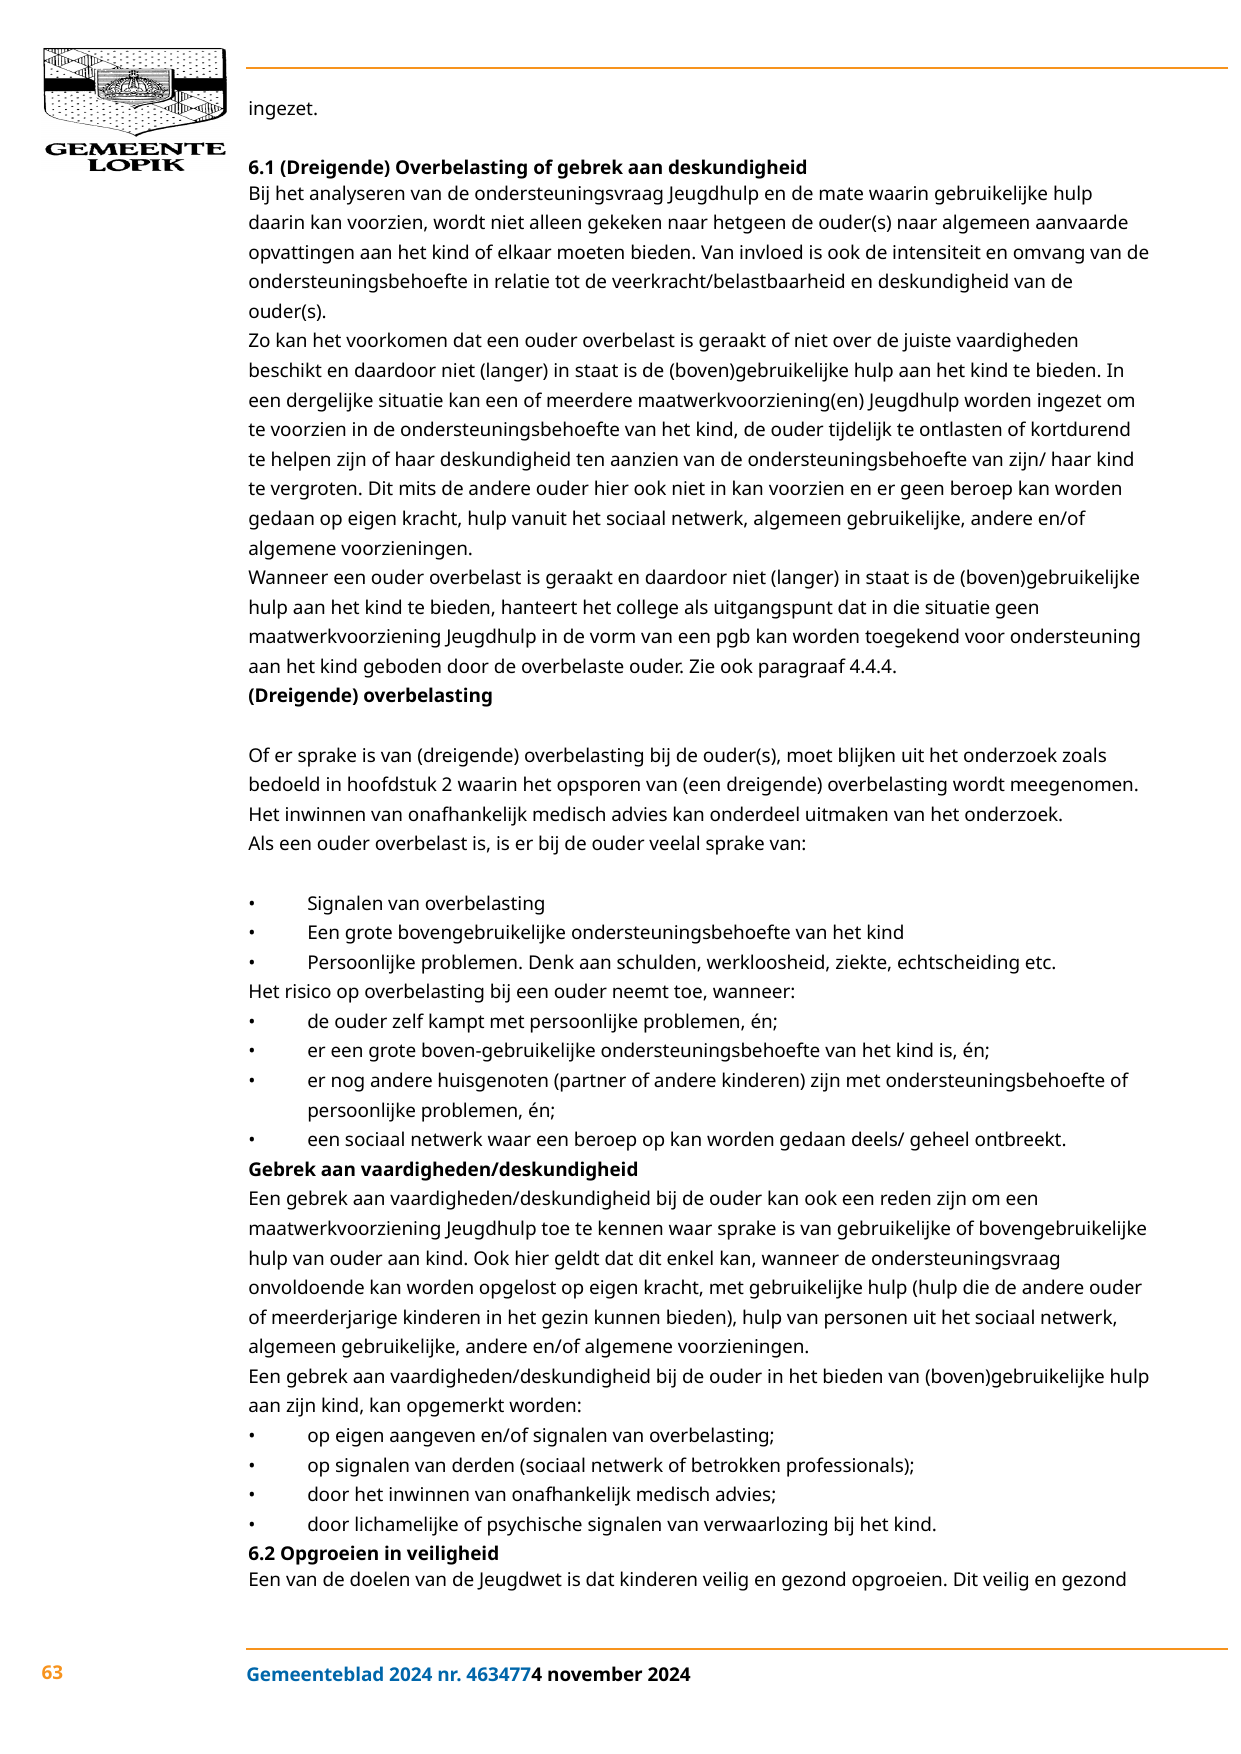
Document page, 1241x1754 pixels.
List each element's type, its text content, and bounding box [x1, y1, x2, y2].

list er nog andere huisgenoten (partner of andere kinderen) zijn met ondersteuningsbehoefte of persoonlijke problemen, én; [248, 1067, 1152, 1122]
text Wanneer een ouder overbelast is geraakt en daardoor niet (langer) in staat is de (boven)gebruikelijke hulp aan het kind te bieden, hanteert het college als uitgangspunt dat in die situatie geen maatwerkvoorziening Jeugdhulp in de vorm van een pgb kan worden toegekend voor ondersteuning aan het kind geboden door de overbelaste ouder. Zie ook paragraaf 4.4.4. [248, 564, 1152, 679]
text Gebrek aan vaardigheden/deskundigheid [248, 1156, 1152, 1182]
list een sociaal netwerk waar een beroep op kan worden gedaan deels/ geheel ontbreekt. [248, 1126, 1152, 1152]
picture [41, 47, 231, 172]
list door lichamelijke of psychische signalen van verwaarlozing bij het kind. [248, 1511, 1152, 1537]
list op eigen aangeven en/of signalen van overbelasting; [248, 1422, 1152, 1448]
text (Dreigende) overbelasting [248, 683, 1152, 708]
list Persoonlijke problemen. Denk aan schulden, werkloosheid, ziekte, echtscheiding etc. [248, 949, 1152, 974]
list de ouder zelf kampt met persoonlijke problemen, én; [248, 1008, 1152, 1034]
list Signalen van overbelasting [248, 890, 1152, 915]
text Een gebrek aan vaardigheden/deskundigheid bij de ouder kan ook een reden zijn om een maatwerkvoorziening Jeugdhulp toe te kennen waar sprake is van gebruikelijke of bovengebruikelijke hulp van ouder aan kind. Ook hier geldt dat dit enkel kan, wanneer de ondersteuningsvraag onvoldoende kan worden opgelost op eigen kracht, met gebruikelijke hulp (hulp die de andere ouder of meerderjarige kinderen in het gezin kunnen bieden), hulp van personen uit het sociaal netwerk, algemeen gebruikelijke, andere en/of algemene voorzieningen. [248, 1186, 1152, 1359]
text 6.1 (Dreigende) Overbelasting of gebrek aan deskundigheid [248, 154, 1152, 180]
list op signalen van derden (sociaal netwerk of betrokken professionals); [248, 1452, 1152, 1477]
text Een gebrek aan vaardigheden/deskundigheid bij de ouder in het bieden van (boven)gebruikelijke hulp aan zijn kind, kan opgemerkt worden: [248, 1363, 1152, 1418]
text ingezet. [248, 95, 1152, 121]
text Het risico op overbelasting bij een ouder neemt toe, wanneer: [248, 978, 1152, 1004]
text Als een ouder overbelast is, is er bij de ouder veelal sprake van: [248, 831, 1152, 856]
list door het inwinnen van onafhankelijk medisch advies; [248, 1481, 1152, 1507]
list er een grote boven-gebruikelijke ondersteuningsbehoefte van het kind is, én; [248, 1038, 1152, 1063]
text Een van de doelen van de Jeugdwet is dat kinderen veilig en gezond opgroeien. Dit veilig en gezond [248, 1566, 1152, 1592]
text Bij het analyseren van de ondersteuningsvraag Jeugdhulp en de mate waarin gebruikelijke hulp daarin kan voorzien, wordt niet alleen gekeken naar hetgeen de ouder(s) naar algemeen aanvaarde opvattingen aan het kind of elkaar moeten bieden. Van invloed is ook de intensiteit en omvang van de ondersteuningsbehoefte in relatie tot de veerkracht/belastbaarheid en deskundigheid van de ouder(s). [248, 180, 1152, 324]
text Of er sprake is van (dreigende) overbelasting bij de ouder(s), moet blijken uit het onderzoek zoals bedoeld in hoofdstuk 2 waarin het opsporen van (een dreigende) overbelasting wordt meegenomen. Het inwinnen van onafhankelijk medisch advies kan onderdeel uitmaken van het onderzoek. [248, 742, 1152, 827]
text Zo kan het voorkomen dat een ouder overbelast is geraakt of niet over de juiste vaardigheden beschikt en daardoor niet (langer) in staat is de (boven)gebruikelijke hulp aan het kind te bieden. In een dergelijke situatie kan een of meerdere maatwerkvoorziening(en) Jeugdhulp worden ingezet om te voorzien in de ondersteuningsbehoefte van het kind, de ouder tijdelijk te ontlasten of kortdurend te helpen zijn of haar deskundigheid ten aanzien van de ondersteuningsbehoefte van zijn/ haar kind te vergroten. Dit mits de andere ouder hier ook niet in kan voorzien en er geen beroep kan worden gedaan op eigen kracht, hulp vanuit het sociaal netwerk, algemeen gebruikelijke, andere en/of algemene voorzieningen. [248, 328, 1152, 560]
list Een grote bovengebruikelijke ondersteuningsbehoefte van het kind [248, 919, 1152, 945]
text 6.2 Opgroeien in veiligheid [248, 1541, 1152, 1566]
